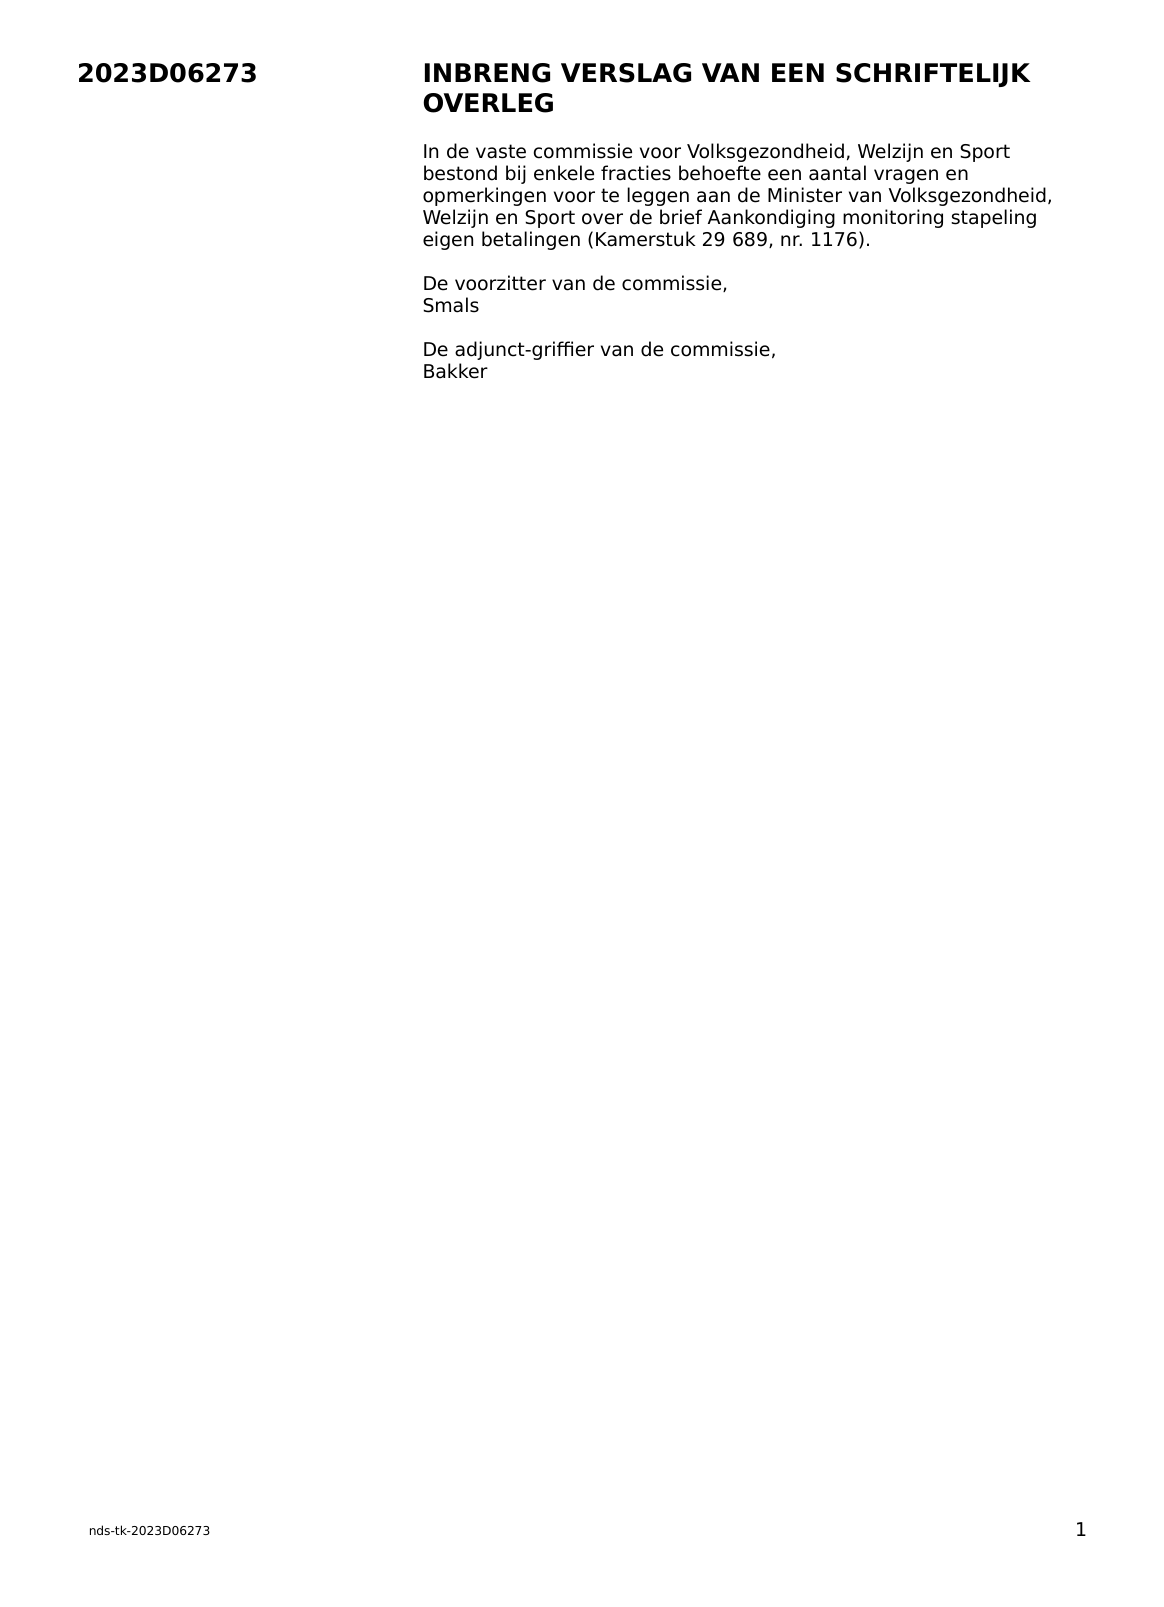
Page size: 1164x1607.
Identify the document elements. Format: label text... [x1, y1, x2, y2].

text 2023D06273 INBRENG VERSLAG VAN EEN SCHRIFTELIJK OVERLEG [77, 59, 1087, 118]
text In de vaste commissie voor Volksgezondheid, Welzijn en Sport bestond bij enkele fracties behoefte een aantal vragen en opmerkingen voor te leggen aan de Minister van Volksgezondheid, Welzijn en Sport over de brief Aankondiging monitoring stapeling eigen betalingen (Kamerstuk 29 689, nr. 1176). [422, 141, 1087, 251]
text Smals [422, 295, 1087, 317]
text De voorzitter van de commissie, [422, 273, 1087, 295]
text nds-tk-2023D06273 [88, 1524, 323, 1538]
text De adjunct-griffier van de commissie, [422, 339, 1087, 361]
text Bakker [422, 361, 1087, 383]
